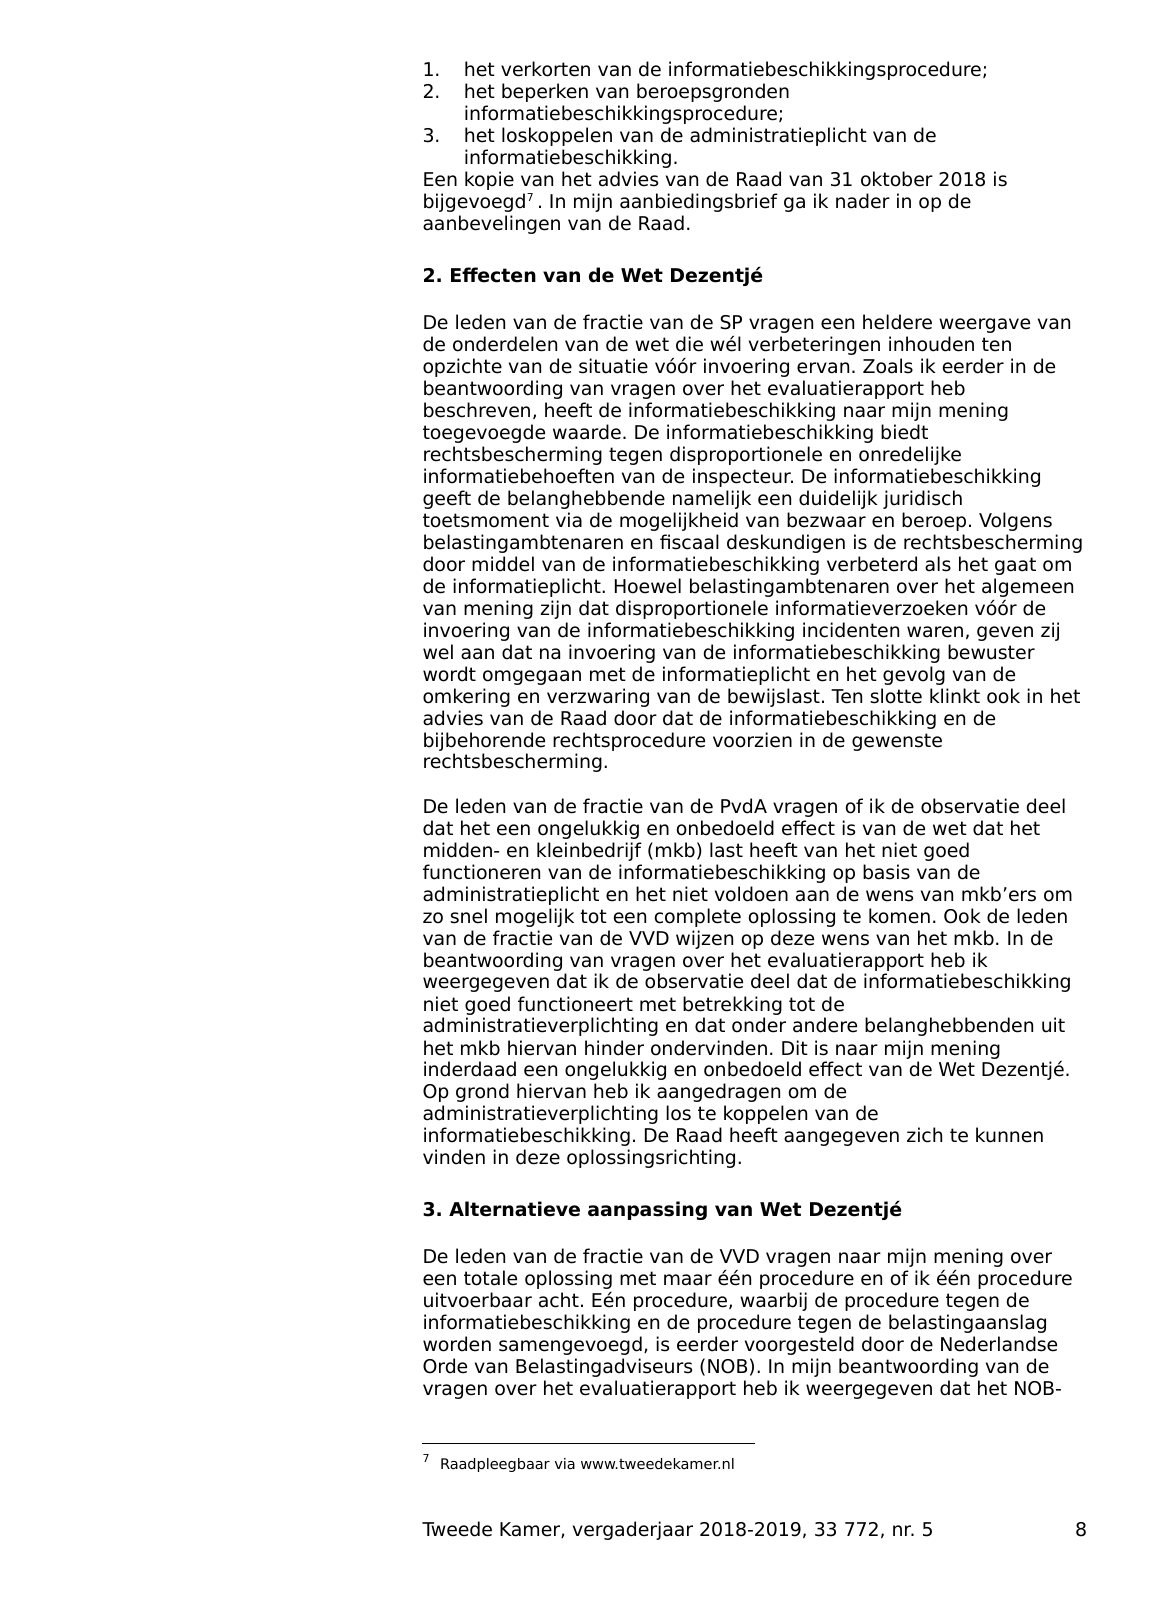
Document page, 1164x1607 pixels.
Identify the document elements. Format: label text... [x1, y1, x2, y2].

text Raadpleegbaar via www.tweedekamer.nl [422, 1452, 1087, 1474]
text 2. het beperken van beroepsgronden informatiebeschikkingsprocedure; [422, 81, 1087, 125]
text 3. het loskoppelen van de administratieplicht van de informatiebeschikking. [422, 125, 1087, 169]
text Een kopie van het advies van de Raad van 31 oktober 2018 is bijgevoegd. In mijn aanbiedingsbrief ga ik nader in op de aanbevelingen van de Raad. [422, 169, 1087, 235]
text De leden van de fractie van de PvdA vragen of ik de observatie deel dat het een ongelukkig en onbedoeld effect is van de wet dat het midden- en kleinbedrijf (mkb) last heeft van het niet goed functioneren van de informatiebeschikking op basis van de administratieplicht en het niet voldoen aan de wens van mkb’ers om zo snel mogelijk tot een complete oplossing te komen. Ook de leden van de fractie van de VVD wijzen op deze wens van het mkb. In de beantwoording van vragen over het evaluatierapport heb ik weergegeven dat ik de observatie deel dat de informatiebeschikking niet goed functioneert met betrekking tot de administratieverplichting en dat onder andere belanghebbenden uit het mkb hiervan hinder ondervinden. Dit is naar mijn mening inderdaad een ongelukkig en onbedoeld effect van de Wet Dezentjé. Op grond hiervan heb ik aangedragen om de administratieverplichting los te koppelen van de informatiebeschikking. De Raad heeft aangegeven zich te kunnen vinden in deze oplossingsrichting. [422, 796, 1087, 1169]
text 1. het verkorten van de informatiebeschikkingsprocedure; [422, 59, 1087, 81]
subtitle 2. Effecten van de Wet Dezentjé [422, 265, 1087, 287]
text De leden van de fractie van de VVD vragen naar mijn mening over een totale oplossing met maar één procedure en of ik één procedure uitvoerbaar acht. Eén procedure, waarbij de procedure tegen de informatiebeschikking en de procedure tegen de belastingaanslag worden samengevoegd, is eerder voorgesteld door de Nederlandse Orde van Belastingadviseurs (NOB). In mijn beantwoording van de vragen over het evaluatierapport heb ik weergegeven dat het NOB- [422, 1246, 1087, 1400]
subtitle 3. Alternatieve aanpassing van Wet Dezentjé [422, 1199, 1087, 1221]
text De leden van de fractie van de SP vragen een heldere weergave van de onderdelen van de wet die wél verbeteringen inhouden ten opzichte van de situatie vóór invoering ervan. Zoals ik eerder in de beantwoording van vragen over het evaluatierapport heb beschreven, heeft de informatiebeschikking naar mijn mening toegevoegde waarde. De informatiebeschikking biedt rechtsbescherming tegen disproportionele en onredelijke informatiebehoeften van de inspecteur. De informatiebeschikking geeft de belanghebbende namelijk een duidelijk juridisch toetsmoment via de mogelijkheid van bezwaar en beroep. Volgens belastingambtenaren en fiscaal deskundigen is de rechtsbescherming door middel van de informatiebeschikking verbeterd als het gaat om de informatieplicht. Hoewel belastingambtenaren over het algemeen van mening zijn dat disproportionele informatieverzoeken vóór de invoering van de informatiebeschikking incidenten waren, geven zij wel aan dat na invoering van de informatiebeschikking bewuster wordt omgegaan met de informatieplicht en het gevolg van de omkering en verzwaring van de bewijslast. Ten slotte klinkt ook in het advies van de Raad door dat de informatiebeschikking en de bijbehorende rechtsprocedure voorzien in de gewenste rechtsbescherming. [422, 312, 1087, 773]
